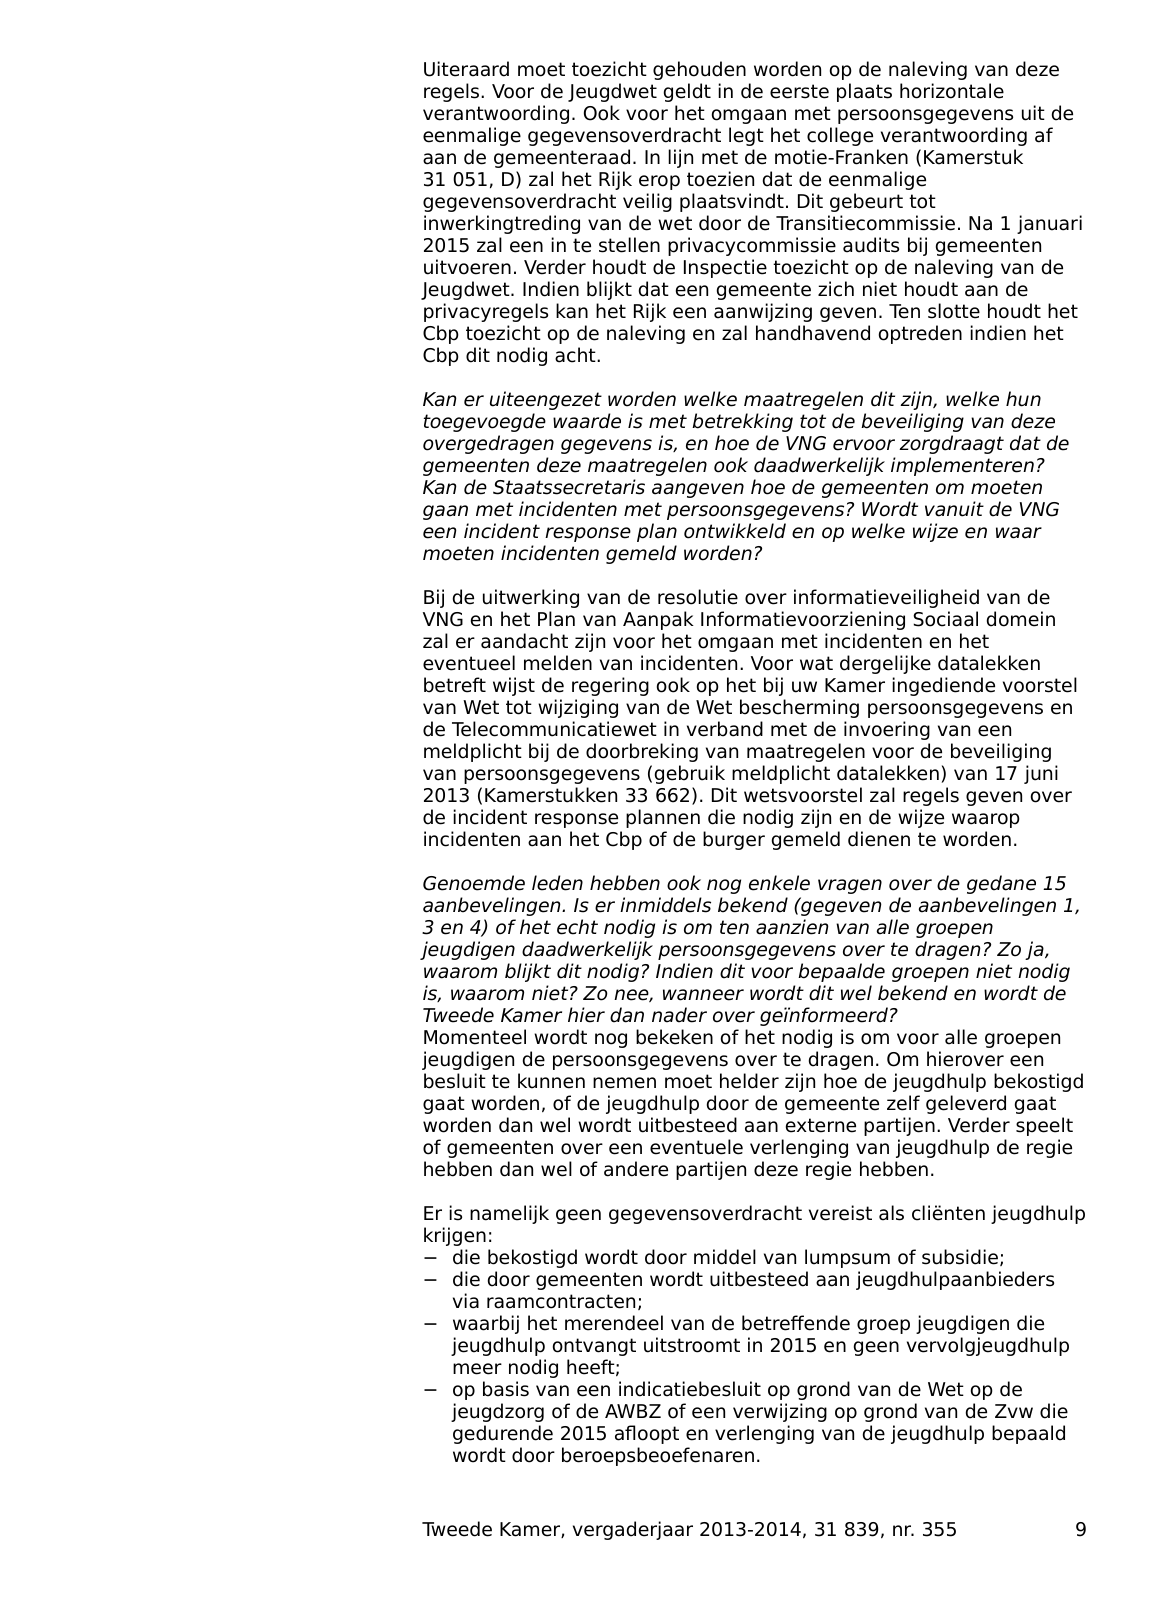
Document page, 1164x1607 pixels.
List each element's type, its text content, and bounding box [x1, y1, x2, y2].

text − waarbij het merendeel van de betreffende groep jeugdigen die jeugdhulp ontvangt uitstroomt in 2015 en geen vervolgjeugdhulp meer nodig heeft; [422, 1313, 1087, 1379]
text Er is namelijk geen gegevensoverdracht vereist als cliënten jeugdhulp krijgen: [422, 1203, 1087, 1247]
text Genoemde leden hebben ook nog enkele vragen over de gedane 15 aanbevelingen. Is er inmiddels bekend (gegeven de aanbevelingen 1, 3 en 4) of het echt nodig is om ten aanzien van alle groepen jeugdigen daadwerkelijk persoonsgegevens over te dragen? Zo ja, waarom blijkt dit nodig? Indien dit voor bepaalde groepen niet nodig is, waarom niet? Zo nee, wanneer wordt dit wel bekend en wordt de Tweede Kamer hier dan nader over geïnformeerd? [422, 873, 1087, 1027]
text Kan er uiteengezet worden welke maatregelen dit zijn, welke hun toegevoegde waarde is met betrekking tot de beveiliging van deze overgedragen gegevens is, en hoe de VNG ervoor zorgdraagt dat de gemeenten deze maatregelen ook daadwerkelijk implementeren? Kan de Staatssecretaris aangeven hoe de gemeenten om moeten gaan met incidenten met persoonsgegevens? Wordt vanuit de VNG een incident response plan ontwikkeld en op welke wijze en waar moeten incidenten gemeld worden? [422, 389, 1087, 565]
text Bij de uitwerking van de resolutie over informatieveiligheid van de VNG en het Plan van Aanpak Informatievoorziening Sociaal domein zal er aandacht zijn voor het omgaan met incidenten en het eventueel melden van incidenten. Voor wat dergelijke datalekken betreft wijst de regering ook op het bij uw Kamer ingediende voorstel van Wet tot wijziging van de Wet bescherming persoonsgegevens en de Telecommunicatiewet in verband met de invoering van een meldplicht bij de doorbreking van maatregelen voor de beveiliging van persoonsgegevens (gebruik meldplicht datalekken) van 17 juni 2013 (Kamerstukken 33 662). Dit wetsvoorstel zal regels geven over de incident response plannen die nodig zijn en de wijze waarop incidenten aan het Cbp of de burger gemeld dienen te worden. [422, 587, 1087, 851]
text Momenteel wordt nog bekeken of het nodig is om voor alle groepen jeugdigen de persoonsgegevens over te dragen. Om hierover een besluit te kunnen nemen moet helder zijn hoe de jeugdhulp bekostigd gaat worden, of de jeugdhulp door de gemeente zelf geleverd gaat worden dan wel wordt uitbesteed aan externe partijen. Verder speelt of gemeenten over een eventuele verlenging van jeugdhulp de regie hebben dan wel of andere partijen deze regie hebben. [422, 1027, 1087, 1181]
text − die door gemeenten wordt uitbesteed aan jeugdhulpaanbieders via raamcontracten; [422, 1269, 1087, 1313]
text − die bekostigd wordt door middel van lumpsum of subsidie; [422, 1247, 1087, 1269]
text Uiteraard moet toezicht gehouden worden op de naleving van deze regels. Voor de Jeugdwet geldt in de eerste plaats horizontale verantwoording. Ook voor het omgaan met persoonsgegevens uit de eenmalige gegevensoverdracht legt het college verantwoording af aan de gemeenteraad. In lijn met de motie-Franken (Kamerstuk 31 051, D) zal het Rijk erop toezien dat de eenmalige gegevensoverdracht veilig plaatsvindt. Dit gebeurt tot inwerkingtreding van de wet door de Transitiecommissie. Na 1 januari 2015 zal een in te stellen privacycommissie audits bij gemeenten uitvoeren. Verder houdt de Inspectie toezicht op de naleving van de Jeugdwet. Indien blijkt dat een gemeente zich niet houdt aan de privacyregels kan het Rijk een aanwijzing geven. Ten slotte houdt het Cbp toezicht op de naleving en zal handhavend optreden indien het Cbp dit nodig acht. [422, 59, 1087, 367]
text − op basis van een indicatiebesluit op grond van de Wet op de jeugdzorg of de AWBZ of een verwijzing op grond van de Zvw die gedurende 2015 afloopt en verlenging van de jeugdhulp bepaald wordt door beroepsbeoefenaren. [422, 1379, 1087, 1467]
